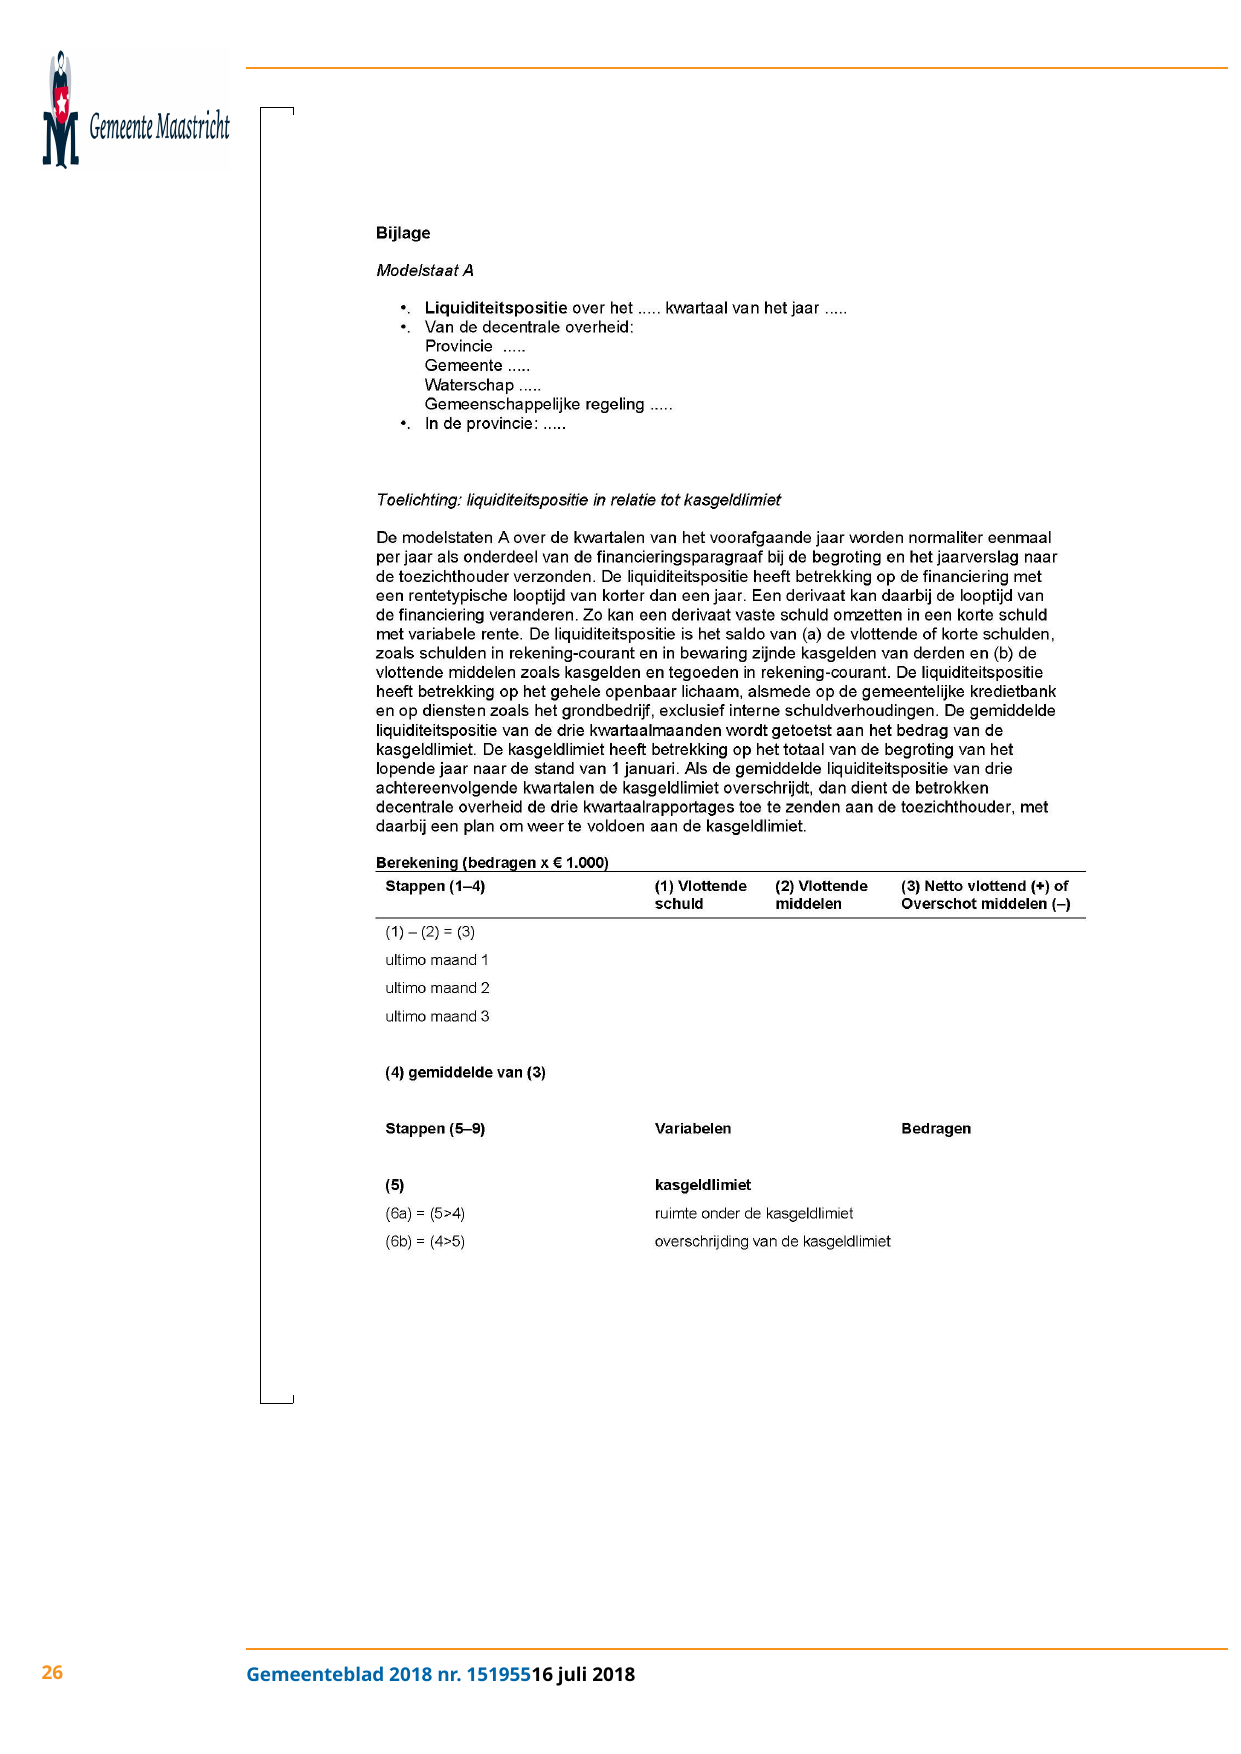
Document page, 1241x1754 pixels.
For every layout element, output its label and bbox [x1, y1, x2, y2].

picture [41, 47, 231, 172]
picture [268, 115, 1173, 1395]
